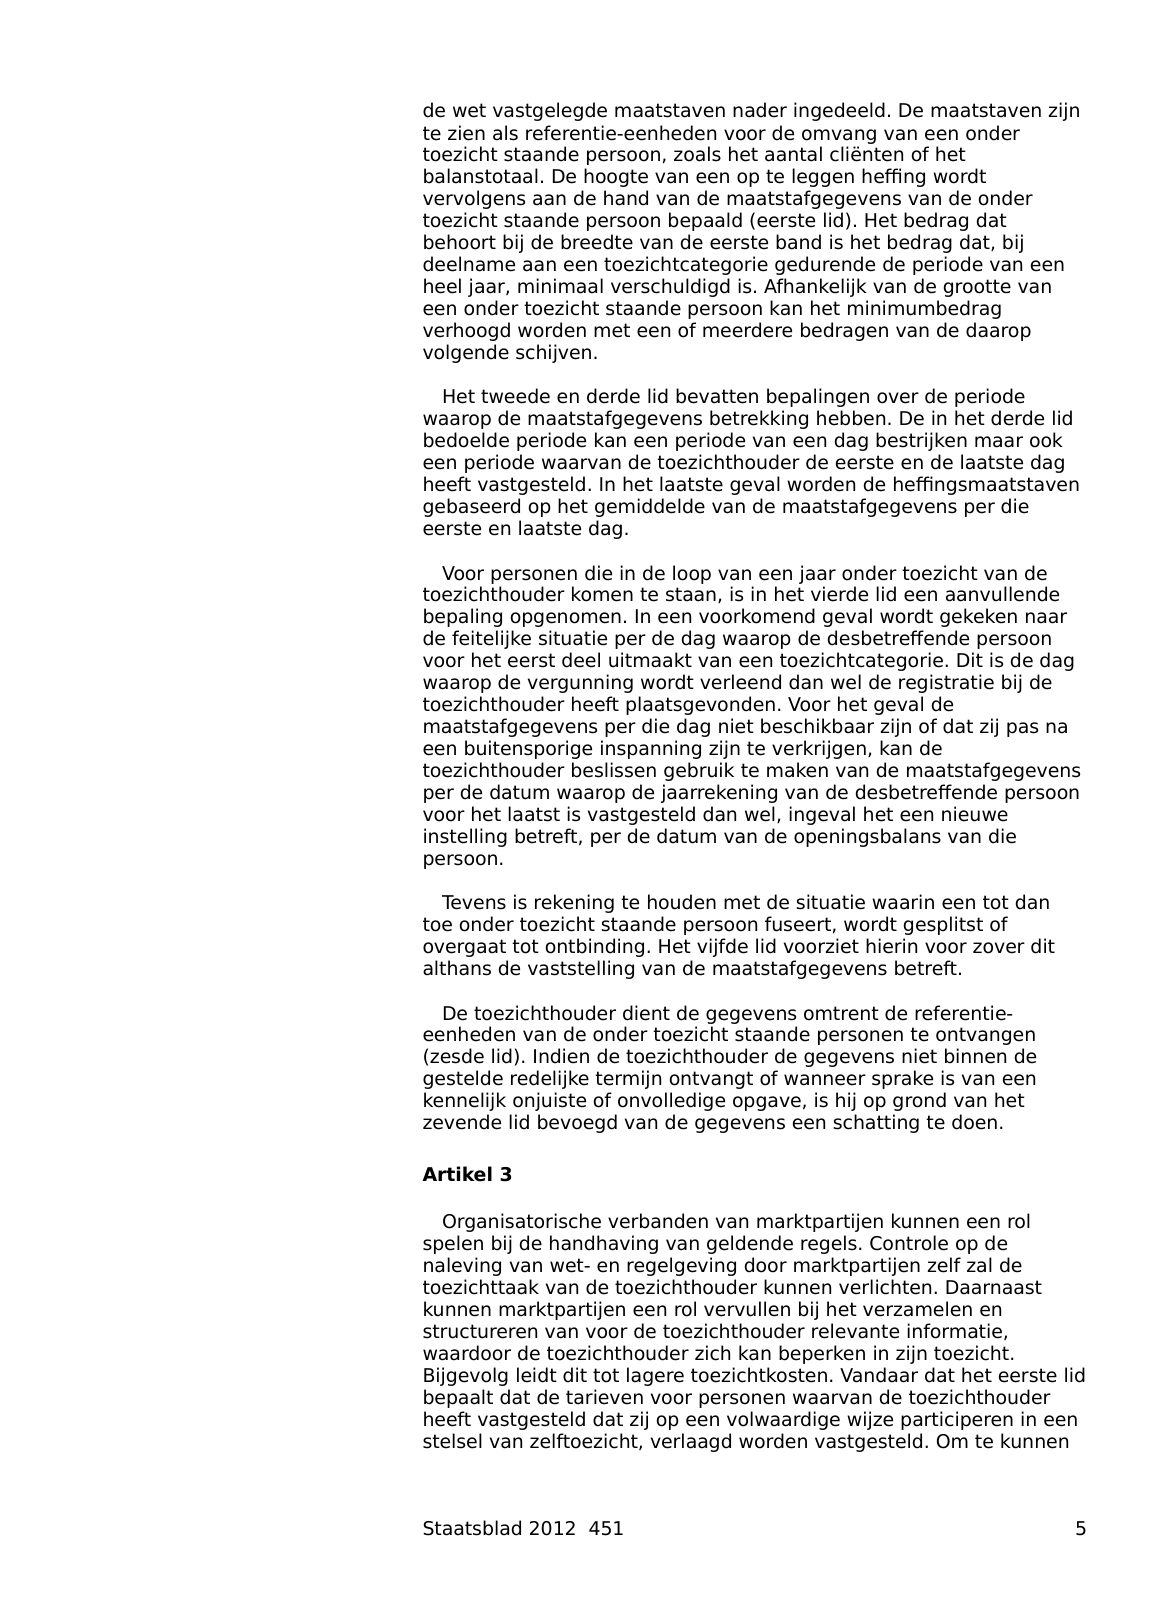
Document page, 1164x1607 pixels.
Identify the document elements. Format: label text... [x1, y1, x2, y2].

text De toezichthouder dient de gegevens omtrent de referentie-eenheden van de onder toezicht staande personen te ontvangen (zesde lid). Indien de toezichthouder de gegevens niet binnen de gestelde redelijke termijn ontvangt of wanneer sprake is van een kennelijk onjuiste of onvolledige opgave, is hij op grond van het zevende lid bevoegd van de gegevens een schatting te doen. [422, 1002, 1087, 1134]
subtitle Artikel 3 [422, 1164, 1087, 1186]
text Voor personen die in de loop van een jaar onder toezicht van de toezichthouder komen te staan, is in het vierde lid een aanvullende bepaling opgenomen. In een voorkomend geval wordt gekeken naar de feitelijke situatie per de dag waarop de desbetreffende persoon voor het eerst deel uitmaakt van een toezichtcategorie. Dit is de dag waarop de vergunning wordt verleend dan wel de registratie bij de toezichthouder heeft plaatsgevonden. Voor het geval de maatstafgegevens per die dag niet beschikbaar zijn of dat zij pas na een buitensporige inspanning zijn te verkrijgen, kan de toezichthouder beslissen gebruik te maken van de maatstafgegevens per de datum waarop de jaarrekening van de desbetreffende persoon voor het laatst is vastgesteld dan wel, ingeval het een nieuwe instelling betreft, per de datum van de openingsbalans van die persoon. [422, 562, 1087, 870]
text de wet vastgelegde maatstaven nader ingedeeld. De maatstaven zijn te zien als referentie-eenheden voor de omvang van een onder toezicht staande persoon, zoals het aantal cliënten of het balanstotaal. De hoogte van een op te leggen heffing wordt vervolgens aan de hand van de maatstafgegevens van de onder toezicht staande persoon bepaald (eerste lid). Het bedrag dat behoort bij de breedte van de eerste band is het bedrag dat, bij deelname aan een toezichtcategorie gedurende de periode van een heel jaar, minimaal verschuldigd is. Afhankelijk van de grootte van een onder toezicht staande persoon kan het minimumbedrag verhoogd worden met een of meerdere bedragen van de daarop volgende schijven. [422, 100, 1087, 364]
text Tevens is rekening te houden met de situatie waarin een tot dan toe onder toezicht staande persoon fuseert, wordt gesplitst of overgaat tot ontbinding. Het vijfde lid voorziet hierin voor zover dit althans de vaststelling van de maatstafgegevens betreft. [422, 892, 1087, 980]
text Organisatorische verbanden van marktpartijen kunnen een rol spelen bij de handhaving van geldende regels. Controle op de naleving van wet- en regelgeving door marktpartijen zelf zal de toezichttaak van de toezichthouder kunnen verlichten. Daarnaast kunnen marktpartijen een rol vervullen bij het verzamelen en structureren van voor de toezichthouder relevante informatie, waardoor de toezichthouder zich kan beperken in zijn toezicht. Bijgevolg leidt dit tot lagere toezichtkosten. Vandaar dat het eerste lid bepaalt dat de tarieven voor personen waarvan de toezichthouder heeft vastgesteld dat zij op een volwaardige wijze participeren in een stelsel van zelftoezicht, verlaagd worden vastgesteld. Om te kunnen [422, 1211, 1087, 1453]
text Het tweede en derde lid bevatten bepalingen over de periode waarop de maatstafgegevens betrekking hebben. De in het derde lid bedoelde periode kan een periode van een dag bestrijken maar ook een periode waarvan de toezichthouder de eerste en de laatste dag heeft vastgesteld. In het laatste geval worden de heffingsmaatstaven gebaseerd op het gemiddelde van de maatstafgegevens per die eerste en laatste dag. [422, 386, 1087, 540]
